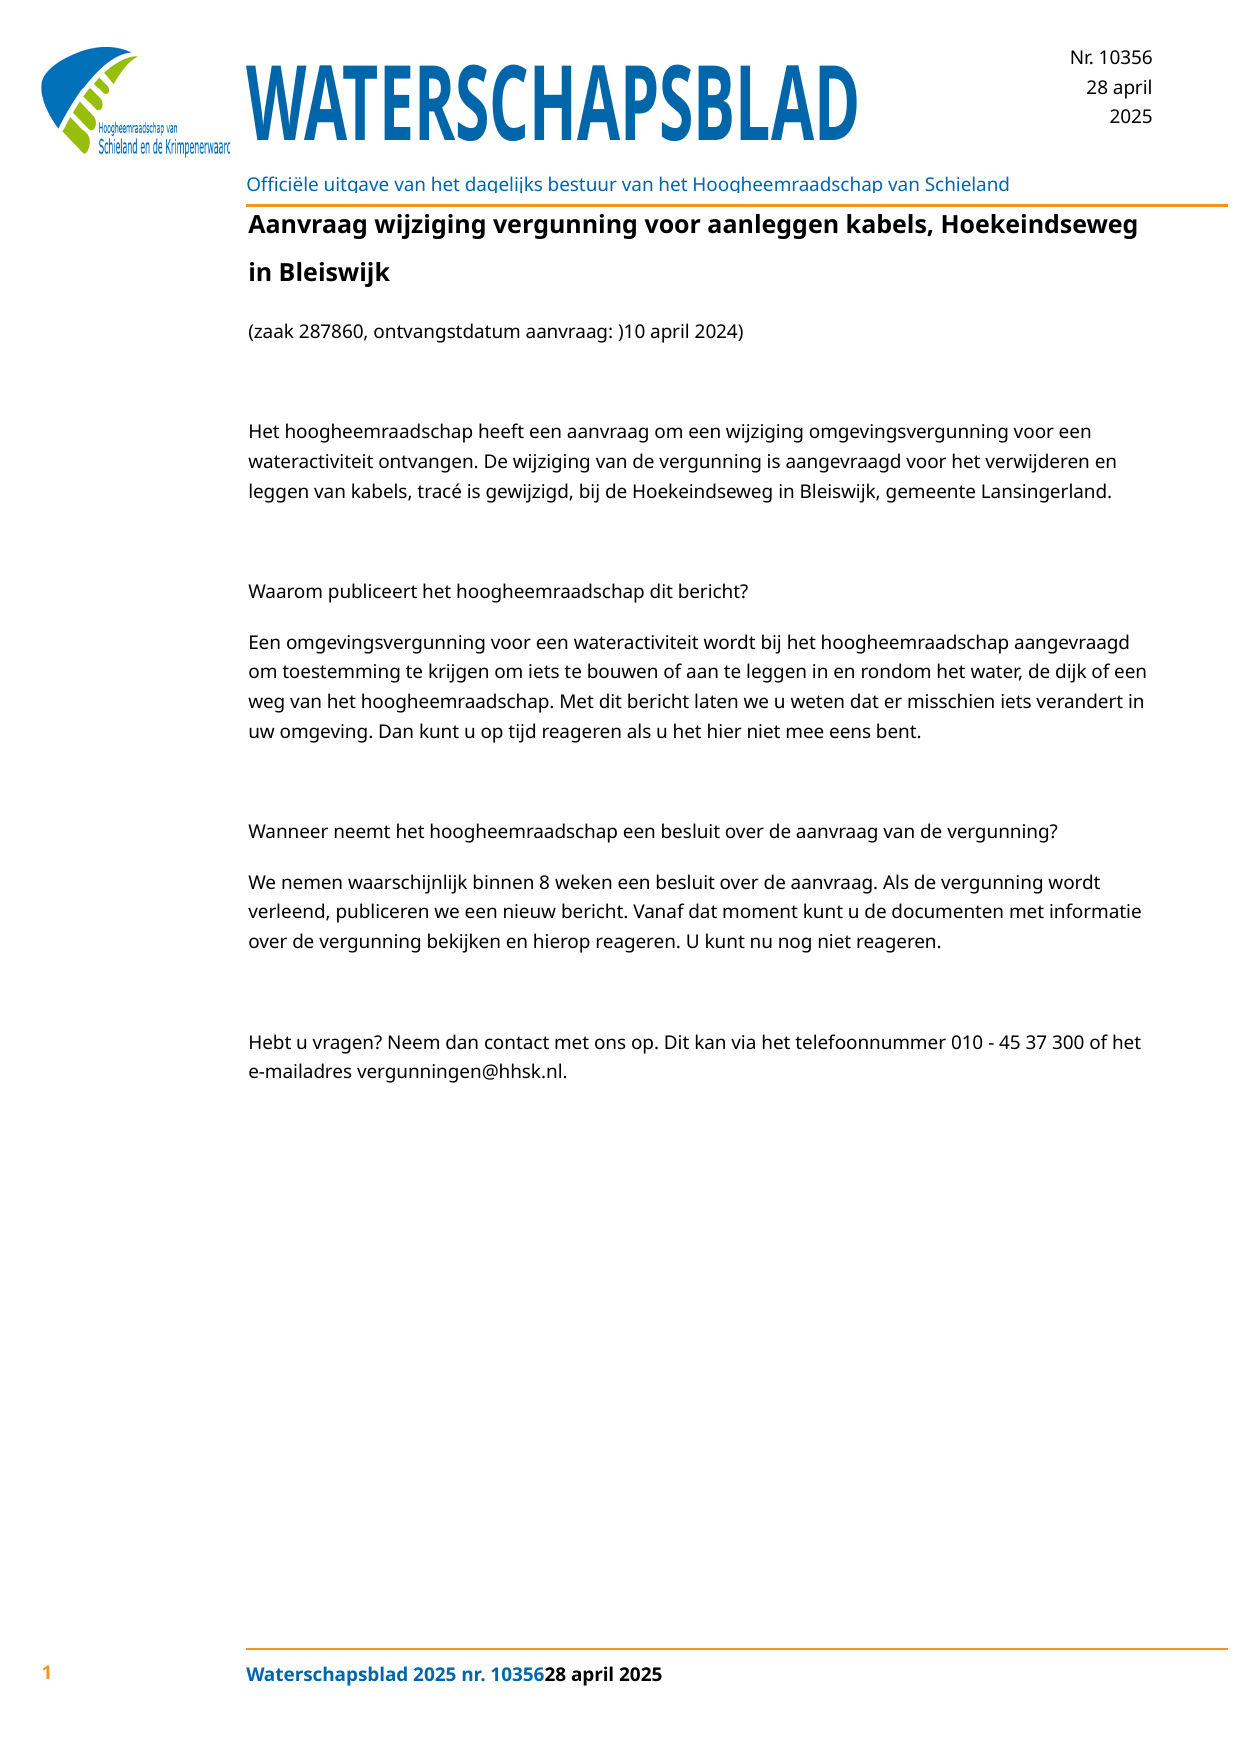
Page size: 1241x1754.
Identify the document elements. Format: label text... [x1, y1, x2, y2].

text Aanvraag wijziging vergunning voor aanleggen kabels, Hoekeindseweg in Bleiswijk [248, 207, 1152, 288]
text (zaak 287860, ontvangstdatum aanvraag: )10 april 2024) [248, 318, 1152, 344]
picture [41, 47, 231, 172]
text We nemen waarschijnlijk binnen 8 weken een besluit over de aanvraag. Als de vergunning wordt verleend, publiceren we een nieuw bericht. Vanaf dat moment kunt u de documenten met informatie over de vergunning bekijken en hierop reageren. U kunt nu nog niet reageren. [248, 869, 1152, 954]
text Hebt u vragen? Neem dan contact met ons op. Dit kan via het telefoonnummer 010 - 45 37 300 of het e-mailadres vergunningen@hhsk.nl. [248, 1029, 1152, 1084]
text Waarom publiceert het hoogheemraadschap dit bericht? [248, 579, 1152, 604]
text Wanneer neemt het hoogheemraadschap een besluit over de aanvraag van de vergunning? [248, 819, 1152, 844]
text Een omgevingsvergunning voor een wateractiviteit wordt bij het hoogheemraadschap aangevraagd om toestemming te krijgen om iets te bouwen of aan te leggen in en rondom het water, de dijk of een weg van het hoogheemraadschap. Met dit bericht laten we u weten dat er misschien iets verandert in uw omgeving. Dan kunt u op tijd reageren als u het hier niet mee eens bent. [248, 629, 1152, 744]
text Het hoogheemraadschap heeft een aanvraag om een wijziging omgevingsvergunning voor een wateractiviteit ontvangen. De wijziging van de vergunning is aangevraagd voor het verwijderen en leggen van kabels, tracé is gewijzigd, bij de Hoekeindseweg in Bleiswijk, gemeente Lansingerland. [248, 419, 1152, 504]
